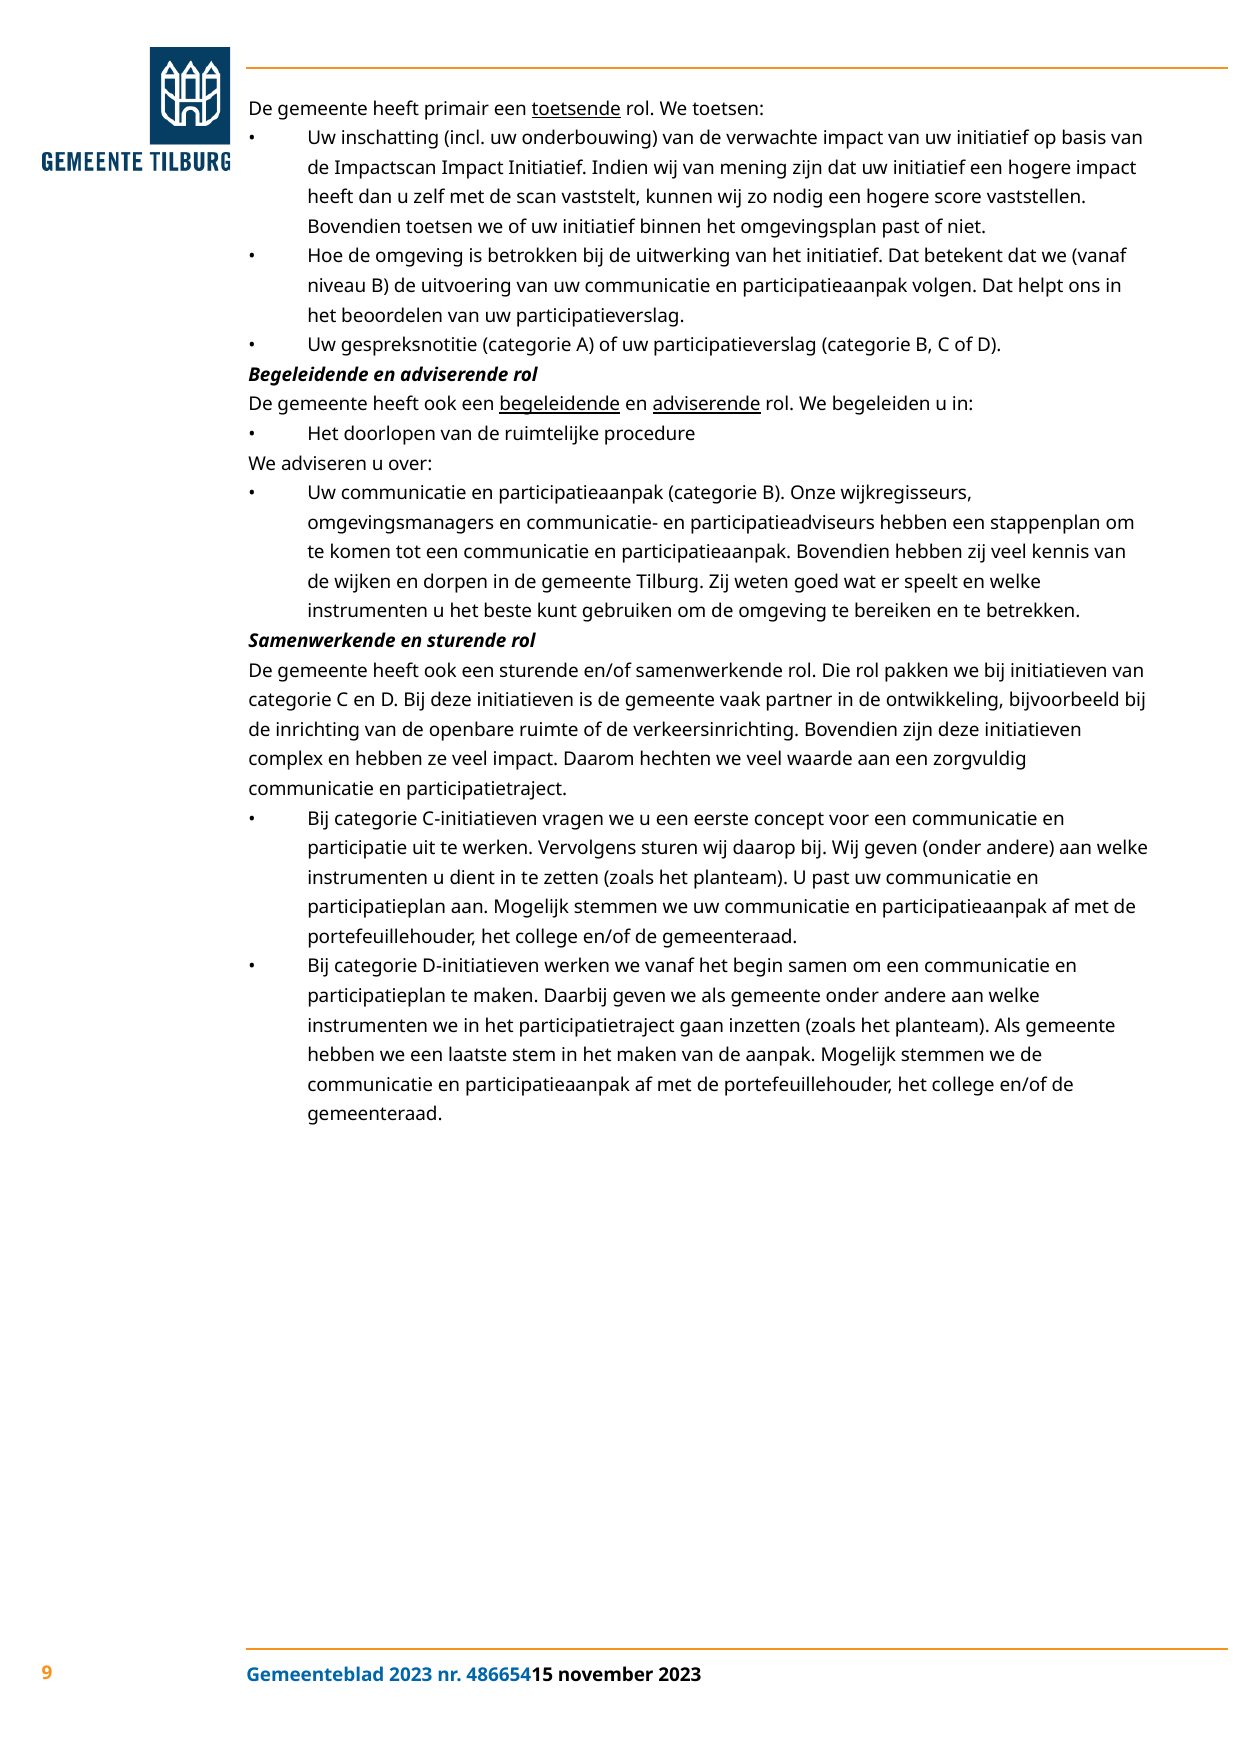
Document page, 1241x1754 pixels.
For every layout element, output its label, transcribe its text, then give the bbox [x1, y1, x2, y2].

list Uw inschatting (incl. uw onderbouwing) van de verwachte impact van uw initiatief op basis van de Impactscan Impact Initiatief. Indien wij van mening zijn dat uw initiatief een hogere impact heeft dan u zelf met de scan vaststelt, kunnen wij zo nodig een hogere score vaststellen. Bovendien toetsen we of uw initiatief binnen het omgevingsplan past of niet. [248, 124, 1152, 239]
picture [41, 47, 231, 172]
list Uw gespreksnotitie (categorie A) of uw participatieverslag (categorie B, C of D). [248, 331, 1152, 357]
list Het doorlopen van de ruimtelijke procedure [248, 420, 1152, 446]
list Bij categorie D-initiatieven werken we vanaf het begin samen om een communicatie en participatieplan te maken. Daarbij geven we als gemeente onder andere aan welke instrumenten we in het participatietraject gaan inzetten (zoals het planteam). Als gemeente hebben we een laatste stem in het maken van de aanpak. Mogelijk stemmen we de communicatie en participatieaanpak af met de portefeuillehouder, het college en/of de gemeenteraad. [248, 953, 1152, 1126]
text De gemeente heeft ook een begeleidende en adviserende rol. We begeleiden u in: [248, 391, 1152, 416]
list Bij categorie C-initiatieven vragen we u een eerste concept voor een communicatie en participatie uit te werken. Vervolgens sturen wij daarop bij. Wij geven (onder andere) aan welke instrumenten u dient in te zetten (zoals het planteam). U past uw communicatie en participatieplan aan. Mogelijk stemmen we uw communicatie en participatieaanpak af met de portefeuillehouder, het college en/of de gemeenteraad. [248, 805, 1152, 949]
text De gemeente heeft ook een sturende en/of samenwerkende rol. Die rol pakken we bij initiatieven van categorie C en D. Bij deze initiatieven is de gemeente vaak partner in de ontwikkeling, bijvoorbeeld bij de inrichting van de openbare ruimte of de verkeersinrichting. Bovendien zijn deze initiatieven complex en hebben ze veel impact. Daarom hechten we veel waarde aan een zorgvuldig communicatie en participatietraject. [248, 657, 1152, 801]
text De gemeente heeft primair een toetsende rol. We toetsen: [248, 95, 1152, 121]
text Samenwerkende en sturende rol [248, 627, 1152, 653]
text Begeleidende en adviserende rol [248, 361, 1152, 387]
list Uw communicatie en participatieaanpak (categorie B). Onze wijkregisseurs, omgevingsmanagers en communicatie- en participatieadviseurs hebben een stappenplan om te komen tot een communicatie en participatieaanpak. Bovendien hebben zij veel kennis van de wijken en dorpen in de gemeente Tilburg. Zij weten goed wat er speelt en welke instrumenten u het beste kunt gebruiken om de omgeving te bereiken en te betrekken. [248, 479, 1152, 623]
list Hoe de omgeving is betrokken bij de uitwerking van het initiatief. Dat betekent dat we (vanaf niveau B) de uitvoering van uw communicatie en participatieaanpak volgen. Dat helpt ons in het beoordelen van uw participatieverslag. [248, 243, 1152, 328]
text We adviseren u over: [248, 450, 1152, 476]
